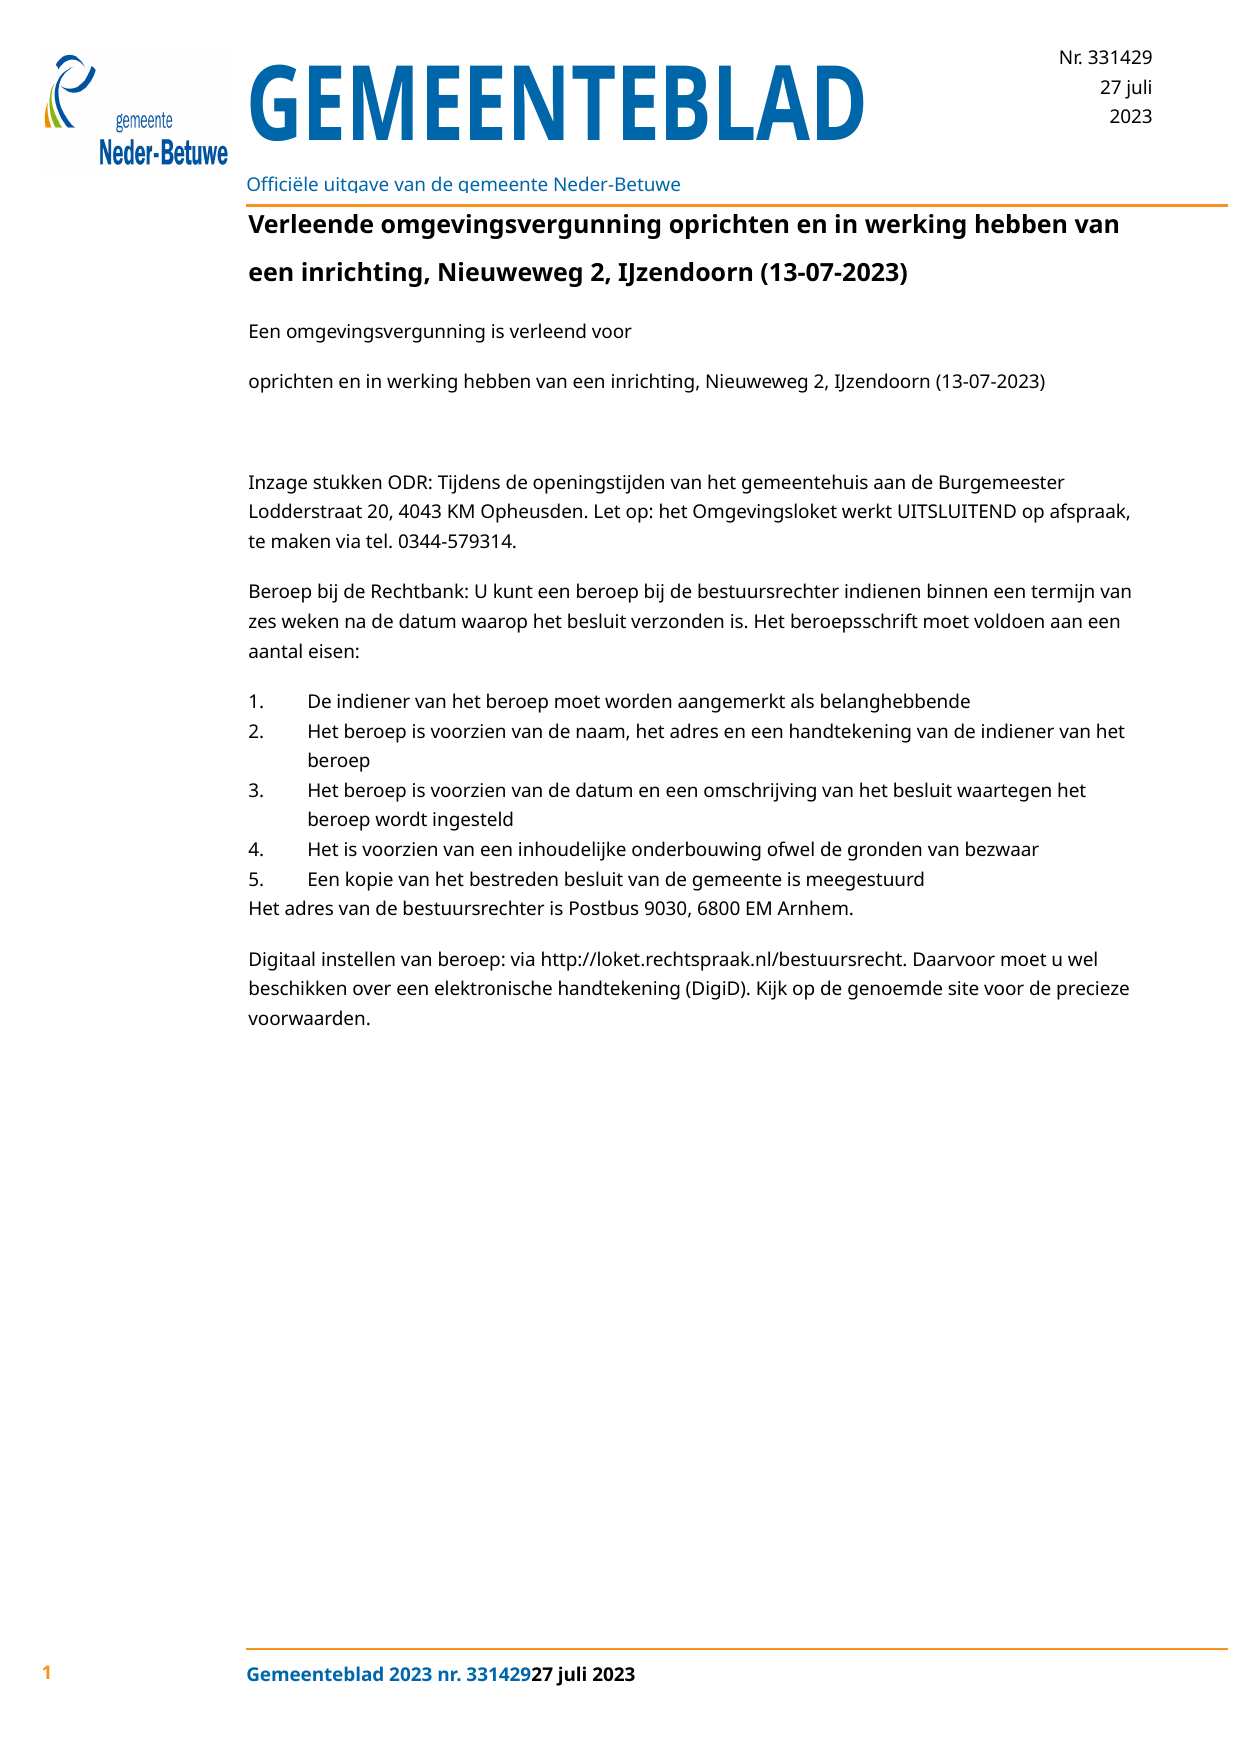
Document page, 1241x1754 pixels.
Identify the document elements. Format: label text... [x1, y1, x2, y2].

list De indiener van het beroep moet worden aangemerkt als belanghebbende [248, 688, 1152, 714]
picture [41, 47, 231, 172]
text Inzage stukken ODR: Tijdens de openingstijden van het gemeentehuis aan de Burgemeester Lodderstraat 20, 4043 KM Opheusden. Let op: het Omgevingsloket werkt UITSLUITEND op afspraak, te maken via tel. 0344-579314. [248, 469, 1152, 554]
text oprichten en in werking hebben van een inrichting, Nieuweweg 2, IJzendoorn (13-07-2023) [248, 368, 1152, 394]
list Het beroep is voorzien van de naam, het adres en een handtekening van de indiener van het beroep [248, 718, 1152, 773]
text Beroep bij de Rechtbank: U kunt een beroep bij de bestuursrechter indienen binnen een termijn van zes weken na de datum waarop het besluit verzonden is. Het beroepsschrift moet voldoen aan een aantal eisen: [248, 579, 1152, 664]
list Een kopie van het bestreden besluit van de gemeente is meegestuurd [248, 866, 1152, 892]
text Verleende omgevingsvergunning oprichten en in werking hebben van een inrichting, Nieuweweg 2, IJzendoorn (13-07-2023) [248, 207, 1152, 288]
text Een omgevingsvergunning is verleend voor [248, 318, 1152, 344]
list Het beroep is voorzien van de datum en een omschrijving van het besluit waartegen het beroep wordt ingesteld [248, 777, 1152, 832]
list Het is voorzien van een inhoudelijke onderbouwing ofwel de gronden van bezwaar [248, 836, 1152, 862]
text Digitaal instellen van beroep: via http://loket.rechtspraak.nl/bestuursrecht. Daarvoor moet u wel beschikken over een elektronische handtekening (DigiD). Kijk op de genoemde site voor de precieze voorwaarden. [248, 946, 1152, 1031]
text Het adres van de bestuursrechter is Postbus 9030, 6800 EM Arnhem. [248, 895, 1152, 921]
